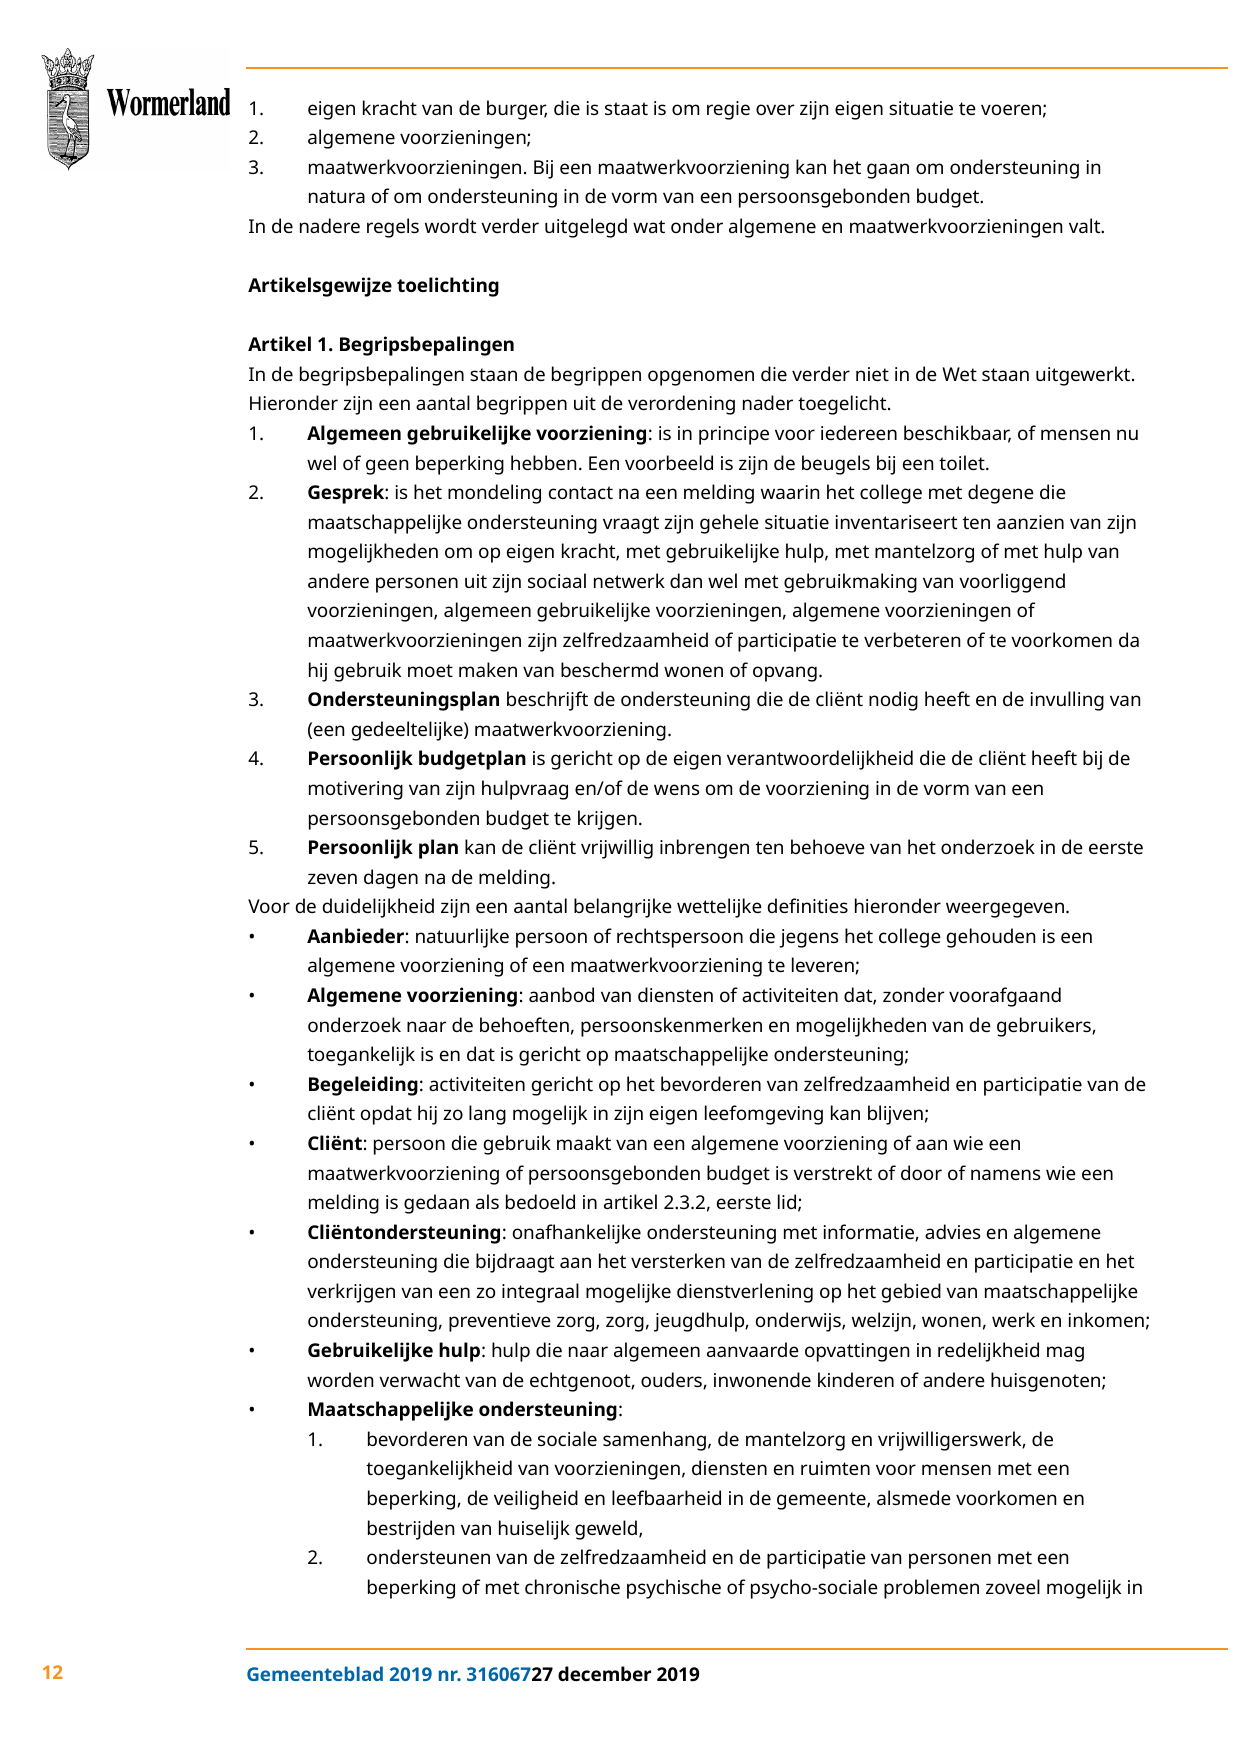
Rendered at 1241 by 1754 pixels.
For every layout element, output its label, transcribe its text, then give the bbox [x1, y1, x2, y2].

list eigen kracht van de burger, die is staat is om regie over zijn eigen situatie te voeren; [248, 95, 1152, 121]
text Artikel 1. Begripsbepalingen [248, 331, 1152, 357]
list algemene voorzieningen; [248, 124, 1152, 150]
list Algemene voorziening: aanbod van diensten of activiteiten dat, zonder voorafgaand onderzoek naar de behoeften, persoonskenmerken en mogelijkheden van de gebruikers, toegankelijk is en dat is gericht op maatschappelijke ondersteuning; [248, 982, 1152, 1067]
text In de begripsbepalingen staan de begrippen opgenomen die verder niet in de Wet staan uitgewerkt. Hieronder zijn een aantal begrippen uit de verordening nader toegelicht. [248, 361, 1152, 416]
list maatwerkvoorzieningen. Bij een maatwerkvoorziening kan het gaan om ondersteuning in natura of om ondersteuning in de vorm van een persoonsgebonden budget. [248, 154, 1152, 209]
list Maatschappelijke ondersteuning: [248, 1396, 1152, 1422]
list Begeleiding: activiteiten gericht op het bevorderen van zelfredzaamheid en participatie van de cliënt opdat hij zo lang mogelijk in zijn eigen leefomgeving kan blijven; [248, 1071, 1152, 1126]
list Gebruikelijke hulp: hulp die naar algemeen aanvaarde opvattingen in redelijkheid mag worden verwacht van de echtgenoot, ouders, inwonende kinderen of andere huisgenoten; [248, 1337, 1152, 1393]
text Voor de duidelijkheid zijn een aantal belangrijke wettelijke definities hieronder weergegeven. [248, 893, 1152, 919]
list bevorderen van de sociale samenhang, de mantelzorg en vrijwilligerswerk, de toegankelijkheid van voorzieningen, diensten en ruimten voor mensen met een beperking, de veiligheid en leefbaarheid in de gemeente, alsmede voorkomen en bestrijden van huiselijk geweld, [307, 1426, 1152, 1541]
list Persoonlijk plan kan de cliënt vrijwillig inbrengen ten behoeve van het onderzoek in de eerste zeven dagen na de melding. [248, 834, 1152, 890]
list Algemeen gebruikelijke voorziening: is in principe voor iedereen beschikbaar, of mensen nu wel of geen beperking hebben. Een voorbeeld is zijn de beugels bij een toilet. [248, 420, 1152, 476]
list Cliёntondersteuning: onafhankelijke ondersteuning met informatie, advies en algemene ondersteuning die bijdraagt aan het versterken van de zelfredzaamheid en participatie en het verkrijgen van een zo integraal mogelijke dienstverlening op het gebied van maatschappelijke ondersteuning, preventieve zorg, zorg, jeugdhulp, onderwijs, welzijn, wonen, werk en inkomen; [248, 1219, 1152, 1333]
picture [41, 47, 231, 172]
text In de nadere regels wordt verder uitgelegd wat onder algemene en maatwerkvoorzieningen valt. [248, 213, 1152, 239]
list Cliënt: persoon die gebruik maakt van een algemene voorziening of aan wie een maatwerkvoorziening of persoonsgebonden budget is verstrekt of door of namens wie een melding is gedaan als bedoeld in artikel 2.3.2, eerste lid; [248, 1130, 1152, 1215]
list Ondersteuningsplan beschrijft de ondersteuning die de cliënt nodig heeft en de invulling van (een gedeeltelijke) maatwerkvoorziening. [248, 686, 1152, 742]
list Aanbieder: natuurlijke persoon of rechtspersoon die jegens het college gehouden is een algemene voorziening of een maatwerkvoorziening te leveren; [248, 923, 1152, 978]
list ondersteunen van de zelfredzaamheid en de participatie van personen met een beperking of met chronische psychische of psycho-sociale problemen zoveel mogelijk in [307, 1544, 1152, 1600]
text Artikelsgewijze toelichting [248, 272, 1152, 298]
list Gesprek: is het mondeling contact na een melding waarin het college met degene die maatschappelijke ondersteuning vraagt zijn gehele situatie inventariseert ten aanzien van zijn mogelijkheden om op eigen kracht, met gebruikelijke hulp, met mantelzorg of met hulp van andere personen uit zijn sociaal netwerk dan wel met gebruikmaking van voorliggend voorzieningen, algemeen gebruikelijke voorzieningen, algemene voorzieningen of maatwerkvoorzieningen zijn zelfredzaamheid of participatie te verbeteren of te voorkomen da hij gebruik moet maken van beschermd wonen of opvang. [248, 479, 1152, 683]
list Persoonlijk budgetplan is gericht op de eigen verantwoordelijkheid die de cliënt heeft bij de motivering van zijn hulpvraag en/of de wens om de voorziening in de vorm van een persoonsgebonden budget te krijgen. [248, 746, 1152, 831]
